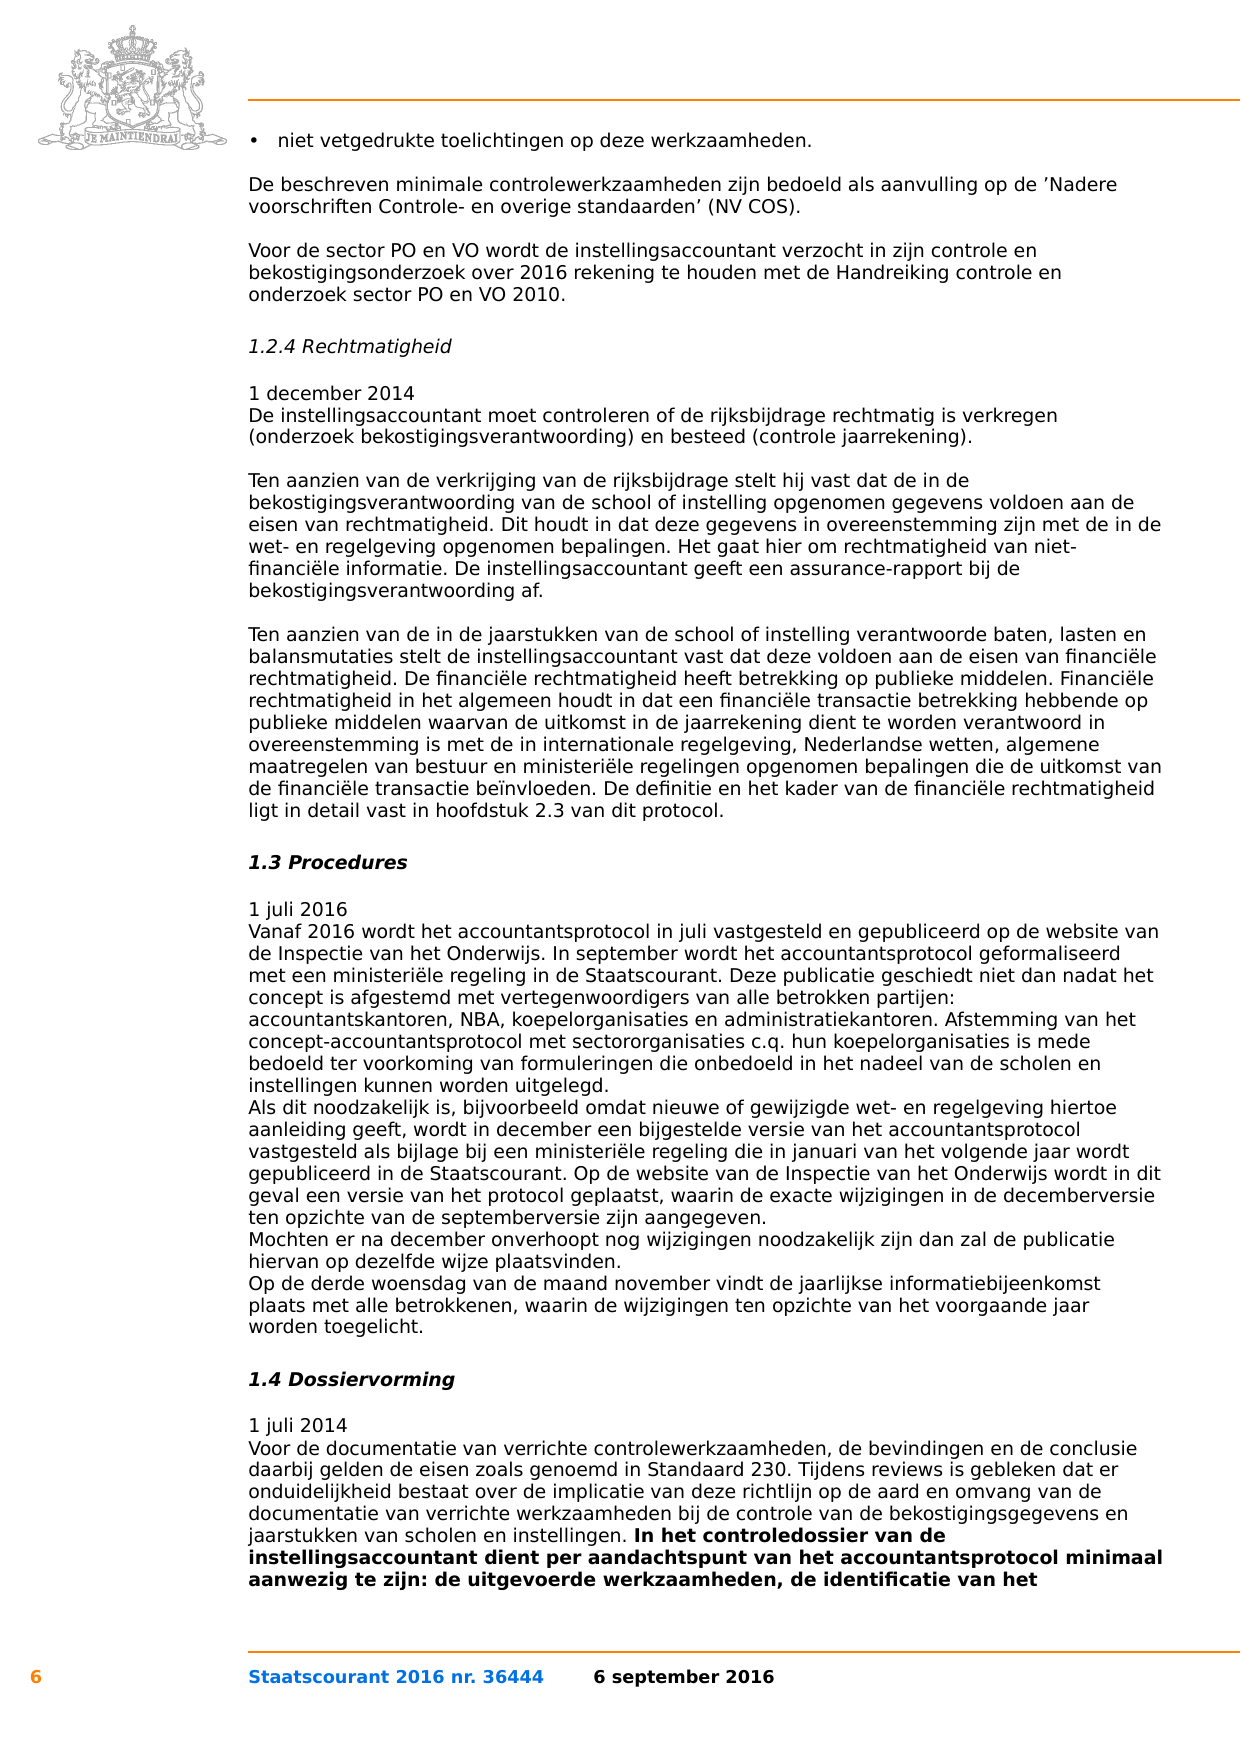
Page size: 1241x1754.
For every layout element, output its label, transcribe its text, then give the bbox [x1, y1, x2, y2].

text Voor de documentatie van verrichte controlewerkzaamheden, de bevindingen en de conclusie daarbij gelden de eisen zoals genoemd in Standaard 230. Tijdens reviews is gebleken dat er onduidelijkheid bestaat over de implicatie van deze richtlijn op de aard en omvang van de documentatie van verrichte werkzaamheden bij de controle van de bekostigingsgegevens en jaarstukken van scholen en instellingen. In het controledossier van de instellingsaccountant dient per aandachtspunt van het accountantsprotocol minimaal aanwezig te zijn: de uitgevoerde werkzaamheden, de identificatie van het [248, 1437, 1163, 1591]
text Mochten er na december onverhoopt nog wijzigingen noodzakelijk zijn dan zal de publicatie hiervan op dezelfde wijze plaatsvinden. [248, 1228, 1163, 1272]
text 1 december 2014 [248, 382, 1163, 404]
text Op de derde woensdag van de maand november vindt de jaarlijkse informatiebijeenkomst plaats met alle betrokkenen, waarin de wijzigingen ten opzichte van het voorgaande jaar worden toegelicht. [248, 1272, 1163, 1338]
subtitle 1.2.4 Rechtmatigheid [248, 336, 1163, 357]
text De instellingsaccountant moet controleren of de rijksbijdrage rechtmatig is verkregen (onderzoek bekostigingsverantwoording) en besteed (controle jaarrekening). [248, 404, 1163, 448]
text Als dit noodzakelijk is, bijvoorbeeld omdat nieuwe of gewijzigde wet- en regelgeving hiertoe aanleiding geeft, wordt in december een bijgestelde versie van het accountantsprotocol vastgesteld als bijlage bij een ministeriële regeling die in januari van het volgende jaar wordt gepubliceerd in de Staatscourant. Op de website van de Inspectie van het Onderwijs wordt in dit geval een versie van het protocol geplaatst, waarin de exacte wijzigingen in de decemberversie ten opzichte van de septemberversie zijn aangegeven. [248, 1097, 1163, 1228]
text De beschreven minimale controlewerkzaamheden zijn bedoeld als aanvulling op de ’Nadere voorschriften Controle- en overige standaarden’ (NV COS). [248, 174, 1163, 218]
subtitle 1.3 Procedures [248, 852, 1163, 874]
subtitle 1.4 Dossiervorming [248, 1368, 1163, 1390]
text Ten aanzien van de in de jaarstukken van de school of instelling verantwoorde baten, lasten en balansmutaties stelt de instellingsaccountant vast dat deze voldoen aan de eisen van financiële rechtmatigheid. De financiële rechtmatigheid heeft betrekking op publieke middelen. Financiële rechtmatigheid in het algemeen houdt in dat een financiële transactie betrekking hebbende op publieke middelen waarvan de uitkomst in de jaarrekening dient te worden verantwoord in overeenstemming is met de in internationale regelgeving, Nederlandse wetten, algemene maatregelen van bestuur en ministeriële regelingen opgenomen bepalingen die de uitkomst van de financiële transactie beïnvloeden. De definitie en het kader van de financiële rechtmatigheid ligt in detail vast in hoofdstuk 2.3 van dit protocol. [248, 624, 1163, 822]
text • niet vetgedrukte toelichtingen op deze werkzaamheden. [248, 130, 1163, 152]
picture [38, 25, 227, 150]
text Ten aanzien van de verkrijging van de rijksbijdrage stelt hij vast dat de in de bekostigingsverantwoording van de school of instelling opgenomen gegevens voldoen aan de eisen van rechtmatigheid. Dit houdt in dat deze gegevens in overeenstemming zijn met de in de wet- en regelgeving opgenomen bepalingen. Het gaat hier om rechtmatigheid van niet-financiële informatie. De instellingsaccountant geeft een assurance-rapport bij de bekostigingsverantwoording af. [248, 470, 1163, 602]
text 1 juli 2014 [248, 1415, 1163, 1437]
text Voor de sector PO en VO wordt de instellingsaccountant verzocht in zijn controle en bekostigingsonderzoek over 2016 rekening te houden met de Handreiking controle en onderzoek sector PO en VO 2010. [248, 239, 1163, 306]
text 1 juli 2016 [248, 899, 1163, 921]
text Vanaf 2016 wordt het accountantsprotocol in juli vastgesteld en gepubliceerd op de website van de Inspectie van het Onderwijs. In september wordt het accountantsprotocol geformaliseerd met een ministeriële regeling in de Staatscourant. Deze publicatie geschiedt niet dan nadat het concept is afgestemd met vertegenwoordigers van alle betrokken partijen: accountantskantoren, NBA, koepelorganisaties en administratiekantoren. Afstemming van het concept-accountantsprotocol met sectororganisaties c.q. hun koepelorganisaties is mede bedoeld ter voorkoming van formuleringen die onbedoeld in het nadeel van de scholen en instellingen kunnen worden uitgelegd. [248, 921, 1163, 1097]
